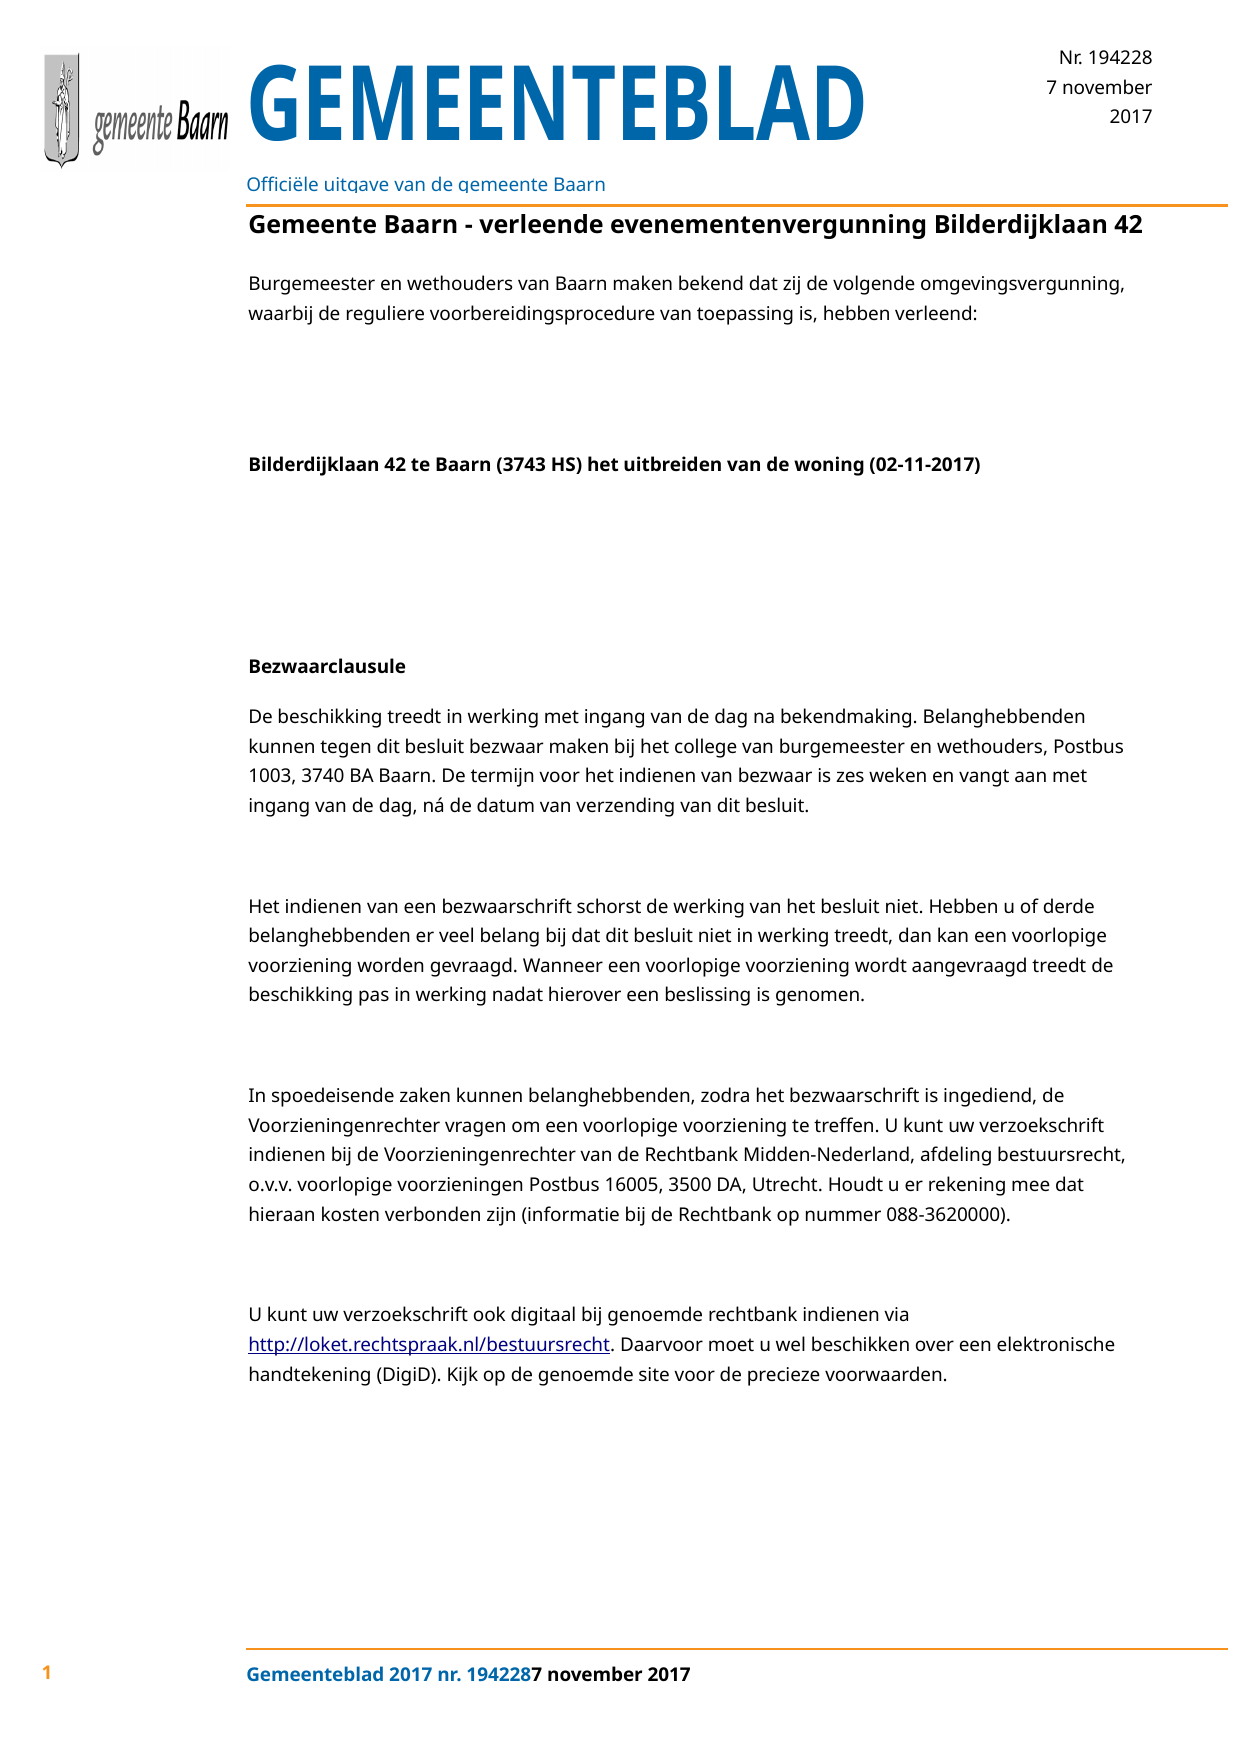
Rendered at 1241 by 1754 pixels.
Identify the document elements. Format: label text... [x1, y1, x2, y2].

text Gemeente Baarn - verleende evenementenvergunning Bilderdijklaan 42 [248, 207, 1152, 241]
text De beschikking treedt in werking met ingang van de dag na bekendmaking. Belanghebbenden kunnen tegen dit besluit bezwaar maken bij het college van burgemeester en wethouders, Postbus 1003, 3740 BA Baarn. De termijn voor het indienen van bezwaar is zes weken en vangt aan met ingang van de dag, ná de datum van verzending van dit besluit. [248, 703, 1152, 818]
picture [41, 47, 231, 172]
text Bilderdijklaan 42 te Baarn (3743 HS) het uitbreiden van de woning (02-11-2017) [248, 451, 1152, 477]
text Het indienen van een bezwaarschrift schorst de werking van het besluit niet. Hebben u of derde belanghebbenden er veel belang bij dat dit besluit niet in werking treedt, dan kan een voorlopige voorziening worden gevraagd. Wanneer een voorlopige voorziening wordt aangevraagd treedt de beschikking pas in werking nadat hierover een beslissing is genomen. [248, 893, 1152, 1007]
text U kunt uw verzoekschrift ook digitaal bij genoemde rechtbank indienen via http://loket.rechtspraak.nl/bestuursrecht. Daarvoor moet u wel beschikken over een elektronische handtekening (DigiD). Kijk op de genoemde site voor de precieze voorwaarden. [248, 1302, 1152, 1386]
text In spoedeisende zaken kunnen belanghebbenden, zodra het bezwaarschrift is ingediend, de Voorzieningenrechter vragen om een voorlopige voorziening te treffen. U kunt uw verzoekschrift indienen bij de Voorzieningenrechter van de Rechtbank Midden-Nederland, afdeling bestuursrecht, o.v.v. voorlopige voorzieningen Postbus 16005, 3500 DA, Utrecht. Houdt u er rekening mee dat hieraan kosten verbonden zijn (informatie bij de Rechtbank op nummer 088-3620000). [248, 1082, 1152, 1226]
text Bezwaarclausule [248, 653, 1152, 678]
text Burgemeester en wethouders van Baarn maken bekend dat zij de volgende omgevingsvergunning, waarbij de reguliere voorbereidingsprocedure van toepassing is, hebben verleend: [248, 270, 1152, 326]
